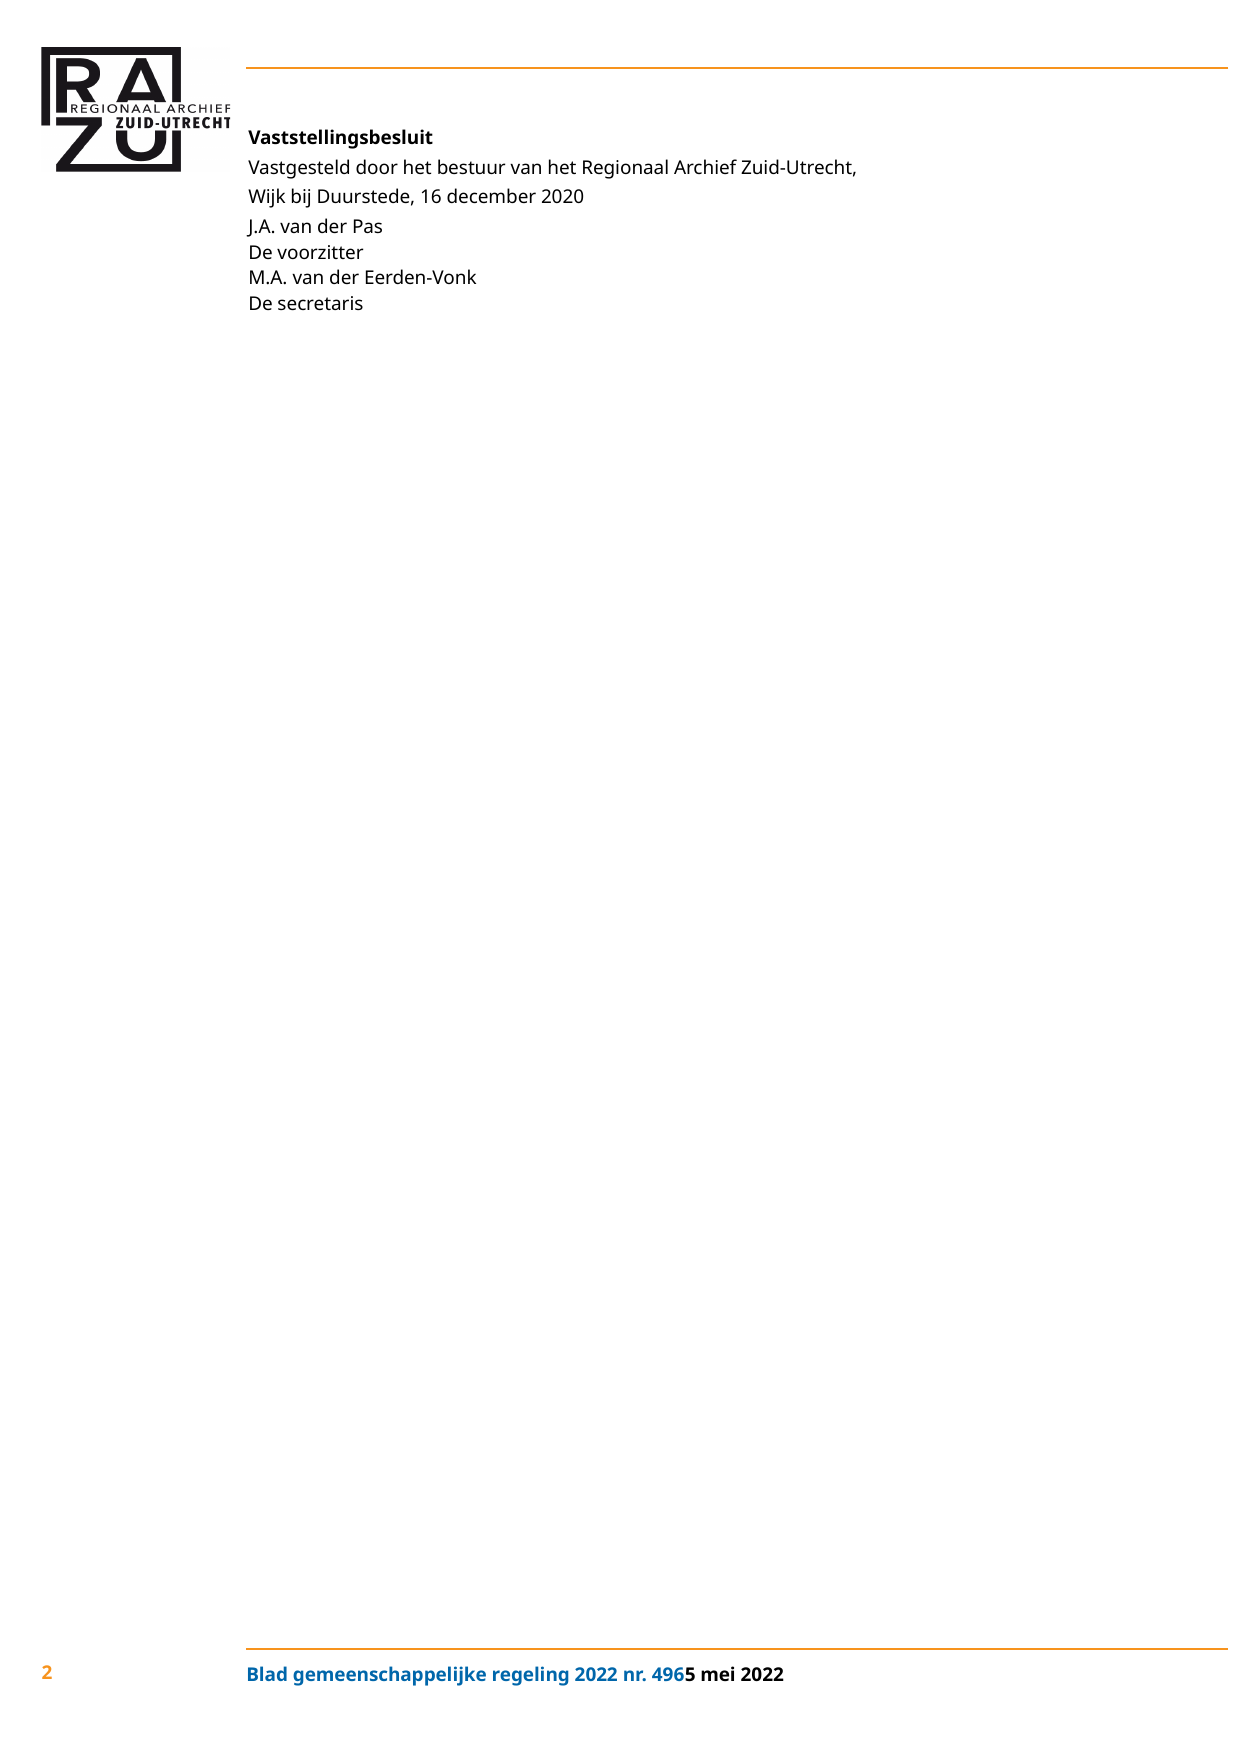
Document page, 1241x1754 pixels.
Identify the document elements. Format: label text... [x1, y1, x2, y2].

text Wijk bij Duurstede, 16 december 2020 [248, 183, 1152, 209]
text De secretaris [248, 290, 1152, 316]
text J.A. van der Pas [248, 213, 1152, 239]
text Vaststellingsbesluit [248, 124, 1152, 150]
picture [41, 47, 231, 172]
text M.A. van der Eerden-Vonk [248, 264, 1152, 290]
text Vastgesteld door het bestuur van het Regionaal Archief Zuid-Utrecht, [248, 154, 1152, 180]
text De voorzitter [248, 239, 1152, 264]
